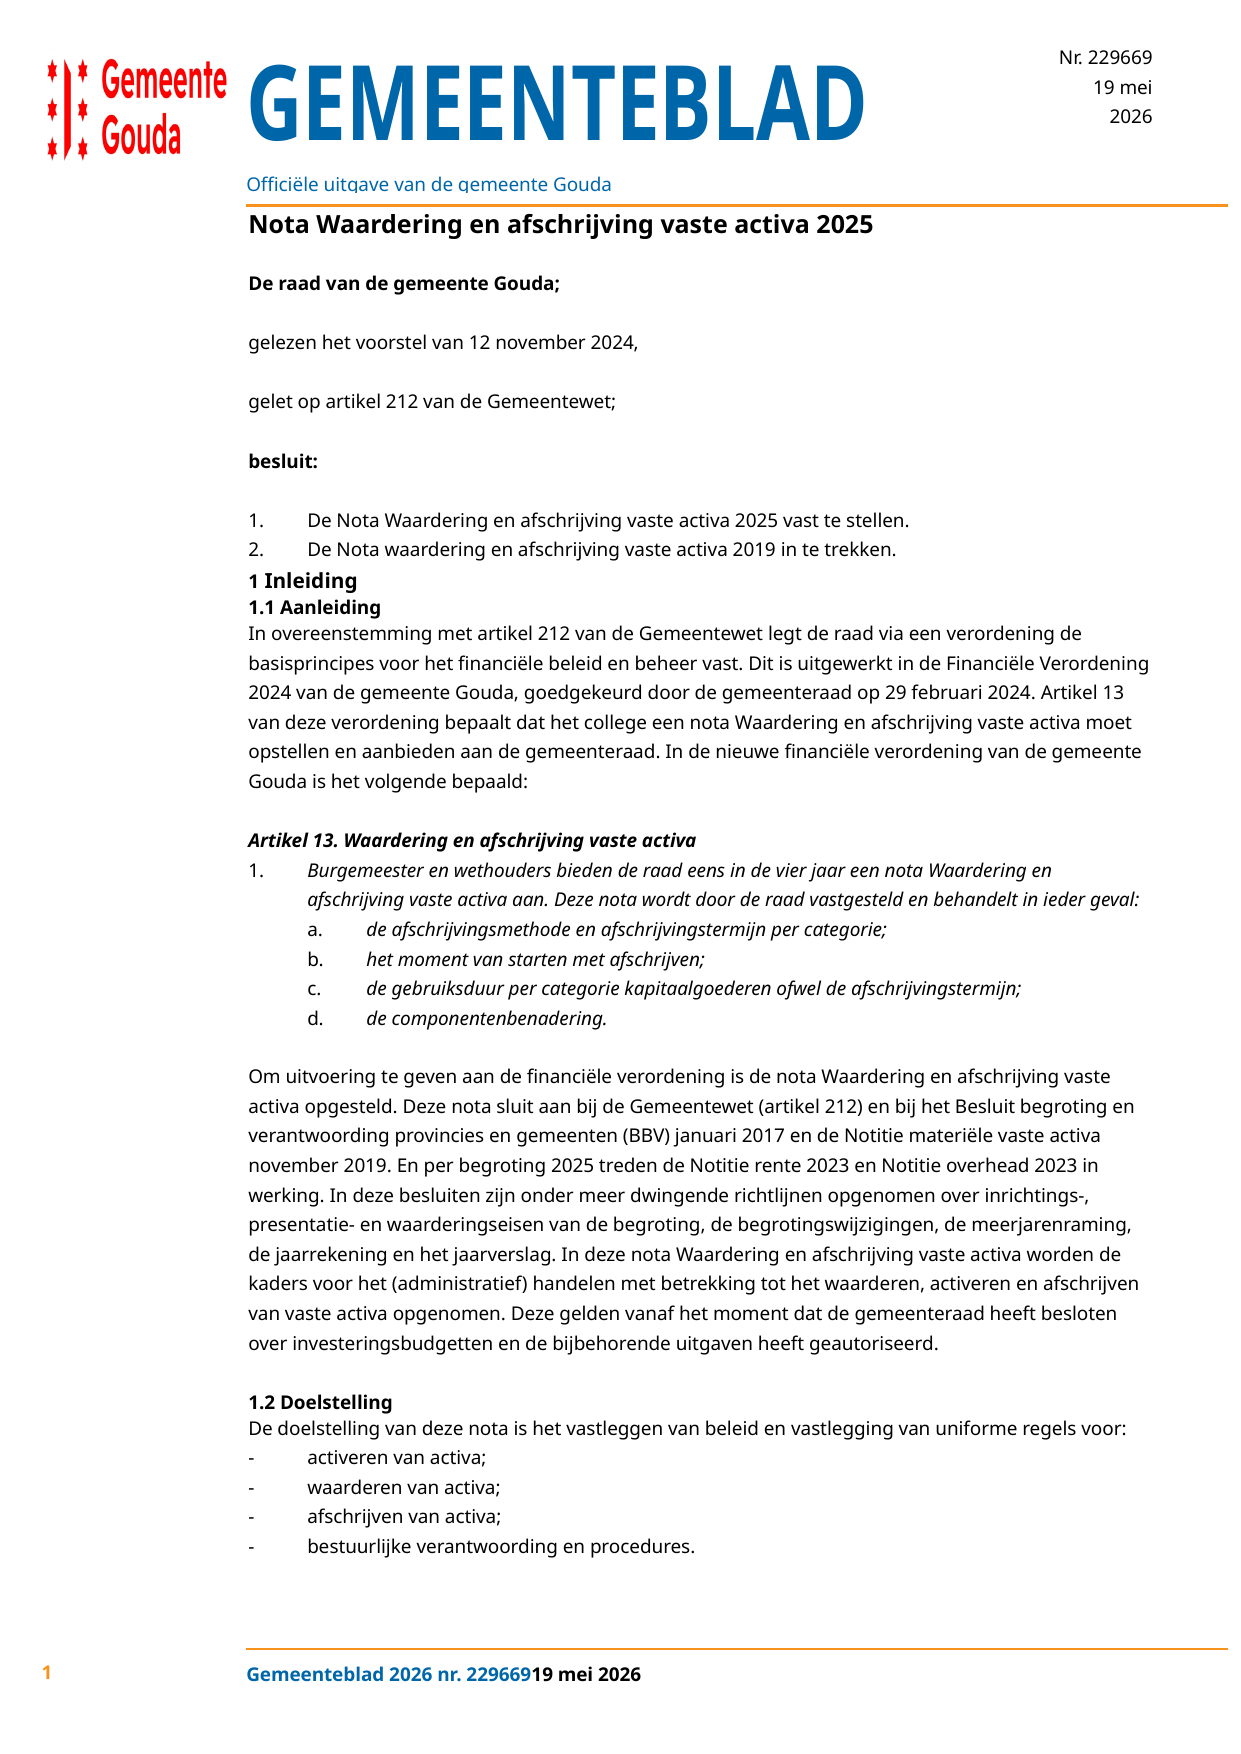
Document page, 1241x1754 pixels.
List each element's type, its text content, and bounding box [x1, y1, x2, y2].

list activeren van activa; [248, 1444, 1152, 1470]
list waarderen van activa; [248, 1474, 1152, 1499]
list De Nota waardering en afschrijving vaste activa 2019 in te trekken. [248, 537, 1152, 562]
text Om uitvoering te geven aan de financiële verordening is de nota Waardering en afschrijving vaste activa opgesteld. Deze nota sluit aan bij de Gemeentewet (artikel 212) en bij het Besluit begroting en verantwoording provincies en gemeenten (BBV) januari 2017 en de Notitie materiële vaste activa november 2019. En per begroting 2025 treden de Notitie rente 2023 en Notitie overhead 2023 in werking. In deze besluiten zijn onder meer dwingende richtlijnen opgenomen over inrichtings-, presentatie- en waarderingseisen van de begroting, de begrotingswijzigingen, de meerjarenraming, de jaarrekening en het jaarverslag. In deze nota Waardering en afschrijving vaste activa worden de kaders voor het (administratief) handelen met betrekking tot het waarderen, activeren en afschrijven van vaste activa opgenomen. Deze gelden vanaf het moment dat de gemeenteraad heeft besloten over investeringsbudgetten en de bijbehorende uitgaven heeft geautoriseerd. [248, 1063, 1152, 1356]
text 1.1 Aanleiding [248, 594, 1152, 620]
text gelezen het voorstel van 12 november 2024, [248, 329, 1152, 355]
text De raad van de gemeente Gouda; [248, 270, 1152, 296]
text 1.2 Doelstelling [248, 1389, 1152, 1415]
table_header Artikel 13. Waardering en afschrijving vaste activa Burgemeester en wethouders bieden de raad eens in de vier jaar een nota Waardering en afschrijving vaste activa aan. Deze nota wordt door de raad vastgesteld en behandelt in ieder geval: de afschrijvingsmethode en afschrijvingstermijn per categorie; het moment van starten met afschrijven; de gebruiksduur per categorie kapitaalgoederen ofwel de afschrijvingstermijn; de componentenbenadering. [248, 828, 1152, 1031]
list bestuurlijke verantwoording en procedures. [248, 1533, 1152, 1559]
text gelet op artikel 212 van de Gemeentewet; [248, 389, 1152, 414]
text De doelstelling van deze nota is het vastleggen van beleid en vastlegging van uniforme regels voor: [248, 1415, 1152, 1440]
list De Nota Waardering en afschrijving vaste activa 2025 vast te stellen. [248, 507, 1152, 533]
text In overeenstemming met artikel 212 van de Gemeentewet legt de raad via een verordening de basisprincipes voor het financiële beleid en beheer vast. Dit is uitgewerkt in de Financiële Verordening 2024 van de gemeente Gouda, goedgekeurd door de gemeenteraad op 29 februari 2024. Artikel 13 van deze verordening bepaalt dat het college een nota Waardering en afschrijving vaste activa moet opstellen en aanbieden aan de gemeenteraad. In de nieuwe financiële verordening van de gemeente Gouda is het volgende bepaald: [248, 620, 1152, 794]
text 1 Inleiding [248, 566, 1152, 594]
text Nota Waardering en afschrijving vaste activa 2025 [248, 207, 1152, 241]
list afschrijven van activa; [248, 1503, 1152, 1529]
text besluit: [248, 448, 1152, 473]
picture [41, 47, 231, 172]
